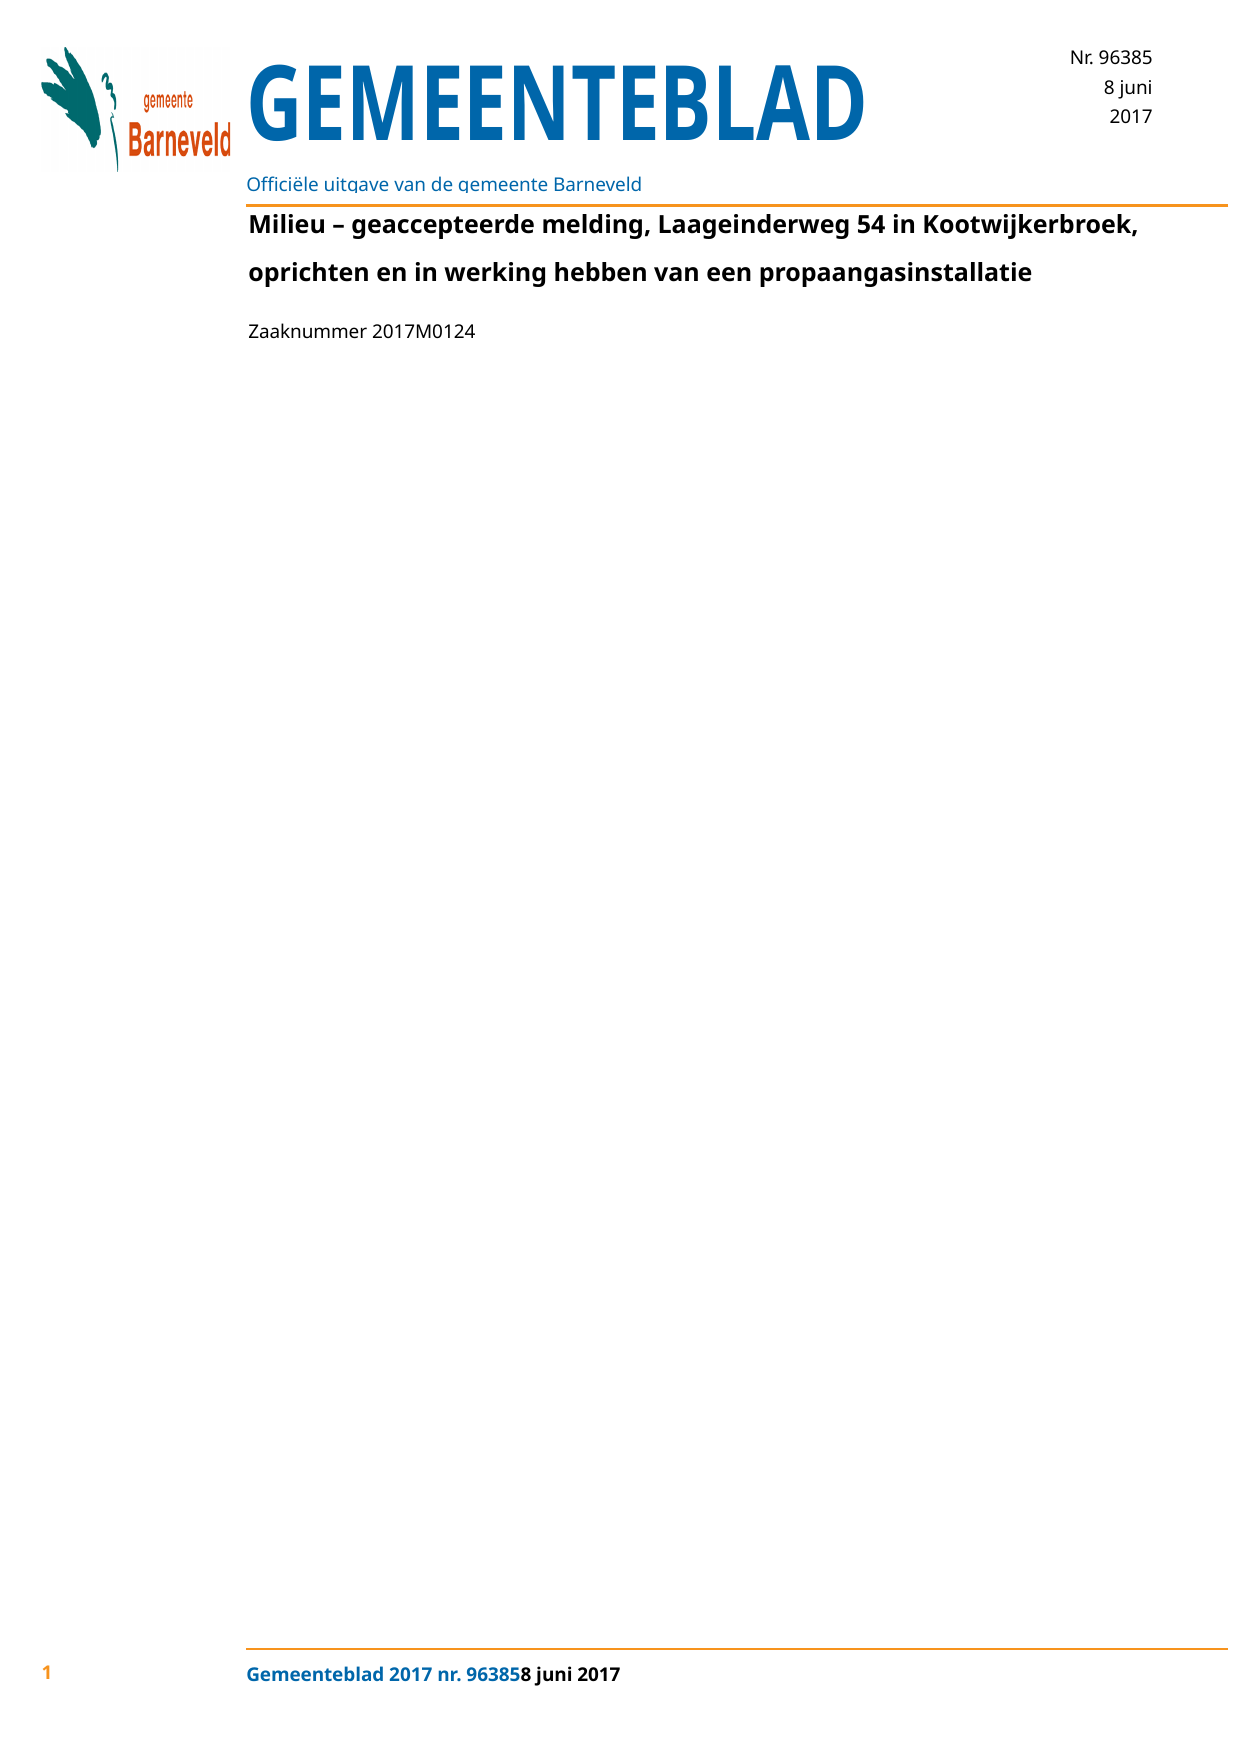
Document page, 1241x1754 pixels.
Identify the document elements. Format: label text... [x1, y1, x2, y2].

text Zaaknummer 2017M0124 [248, 318, 1152, 344]
text Milieu – geaccepteerde melding, Laageinderweg 54 in Kootwijkerbroek, oprichten en in werking hebben van een propaangasinstallatie [248, 207, 1152, 288]
picture [41, 47, 231, 172]
